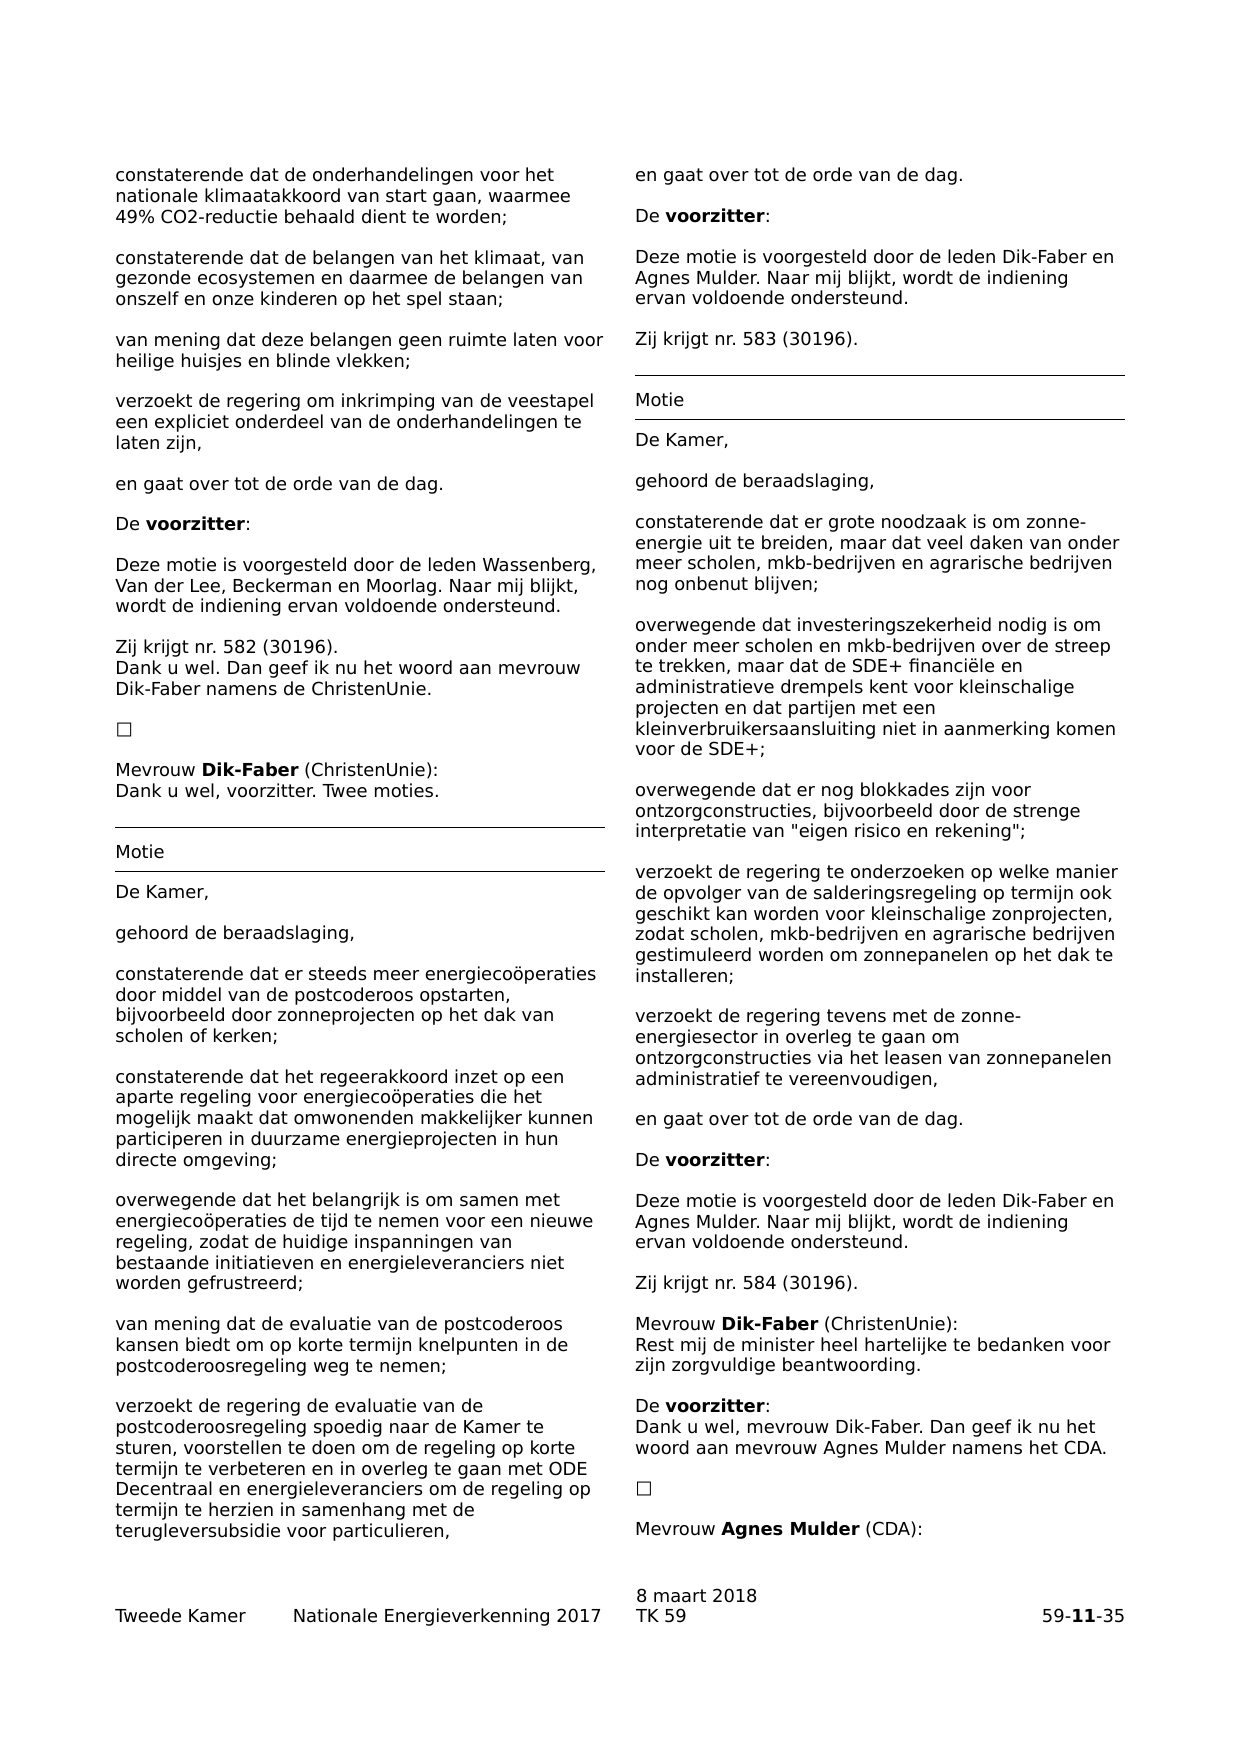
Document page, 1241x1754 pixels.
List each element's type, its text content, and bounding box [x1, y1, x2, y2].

text verzoekt de regering om inkrimping van de veestapel een expliciet onderdeel van de onderhandelingen te laten zijn, [115, 391, 605, 453]
text De Kamer, [115, 882, 605, 903]
text Zij krijgt nr. 582 (30196). [115, 637, 605, 658]
text Motie [635, 389, 1125, 410]
text De voorzitter: [635, 1396, 1125, 1417]
text Mevrouw Dik-Faber (ChristenUnie): [635, 1314, 1125, 1334]
text Mevrouw Agnes Mulder (CDA): [635, 1519, 1125, 1540]
text De voorzitter: [635, 206, 1125, 227]
text constaterende dat er grote noodzaak is om zonne-energie uit te breiden, maar dat veel daken van onder meer scholen, mkb-bedrijven en agrarische bedrijven nog onbenut blijven; [635, 512, 1125, 595]
text overwegende dat het belangrijk is om samen met energiecoöperaties de tijd te nemen voor een nieuwe regeling, zodat de huidige inspanningen van bestaande initiatieven en energieleveranciers niet worden gefrustreerd; [115, 1190, 605, 1294]
text constaterende dat het regeerakkoord inzet op een aparte regeling voor energiecoöperaties die het mogelijk maakt dat omwonenden makkelijker kunnen participeren in duurzame energieprojecten in hun directe omgeving; [115, 1067, 605, 1170]
text gehoord de beraadslaging, [635, 471, 1125, 492]
text Deze motie is voorgesteld door de leden Dik-Faber en Agnes Mulder. Naar mij blijkt, wordt de indiening ervan voldoende ondersteund. [635, 247, 1125, 309]
text constaterende dat de belangen van het klimaat, van gezonde ecosystemen en daarmee de belangen van onszelf en onze kinderen op het spel staan; [115, 247, 605, 310]
text overwegende dat er nog blokkades zijn voor ontzorgconstructies, bijvoorbeeld door de strenge interpretatie van "eigen risico en rekening"; [635, 780, 1125, 842]
text Mevrouw Dik-Faber (ChristenUnie): [115, 760, 605, 781]
text De voorzitter: [635, 1150, 1125, 1171]
text en gaat over tot de orde van de dag. [115, 473, 605, 494]
text Motie [115, 842, 605, 862]
text van mening dat de evaluatie van de postcoderoos kansen biedt om op korte termijn knelpunten in de postcoderoosregeling weg te nemen; [115, 1314, 605, 1376]
text overwegende dat investeringszekerheid nodig is om onder meer scholen en mkb-bedrijven over de streep te trekken, maar dat de SDE+ financiële en administratieve drempels kent voor kleinschalige projecten en dat partijen met een kleinverbruikersaansluiting niet in aanmerking komen voor de SDE+; [635, 615, 1125, 760]
text van mening dat deze belangen geen ruimte laten voor heilige huisjes en blinde vlekken; [115, 330, 605, 371]
text Dank u wel, mevrouw Dik-Faber. Dan geef ik nu het woord aan mevrouw Agnes Mulder namens het CDA. [635, 1417, 1125, 1458]
text Deze motie is voorgesteld door de leden Dik-Faber en Agnes Mulder. Naar mij blijkt, wordt de indiening ervan voldoende ondersteund. [635, 1191, 1125, 1253]
text Dank u wel, voorzitter. Twee moties. [115, 781, 605, 802]
text gehoord de beraadslaging, [115, 923, 605, 944]
text constaterende dat er steeds meer energiecoöperaties door middel van de postcoderoos opstarten, bijvoorbeeld door zonneprojecten op het dak van scholen of kerken; [115, 964, 605, 1047]
text verzoekt de regering de evaluatie van de postcoderoosregeling spoedig naar de Kamer te sturen, voorstellen te doen om de regeling op korte termijn te verbeteren en in overleg te gaan met ODE Decentraal en energieleveranciers om de regeling op termijn te herzien in samenhang met de terugleversubsidie voor particulieren, [115, 1396, 605, 1541]
text Zij krijgt nr. 584 (30196). [635, 1273, 1125, 1294]
text ⬜ [115, 719, 605, 740]
text De voorzitter: [115, 514, 605, 535]
text verzoekt de regering tevens met de zonne-energiesector in overleg te gaan om ontzorgconstructies via het leasen van zonnepanelen administratief te vereenvoudigen, [635, 1006, 1125, 1089]
text Rest mij de minister heel hartelijke te bedanken voor zijn zorgvuldige beantwoording. [635, 1334, 1125, 1376]
text en gaat over tot de orde van de dag. [635, 165, 1125, 186]
text Zij krijgt nr. 583 (30196). [635, 329, 1125, 350]
text Deze motie is voorgesteld door de leden Wassenberg, Van der Lee, Beckerman en Moorlag. Naar mij blijkt, wordt de indiening ervan voldoende ondersteund. [115, 555, 605, 617]
text ⬜ [635, 1478, 1125, 1499]
text constaterende dat de onderhandelingen voor het nationale klimaatakkoord van start gaan, waarmee 49% CO2-reductie behaald dient te worden; [115, 165, 605, 227]
text Dank u wel. Dan geef ik nu het woord aan mevrouw Dik-Faber namens de ChristenUnie. [115, 658, 605, 699]
text De Kamer, [635, 430, 1125, 451]
text verzoekt de regering te onderzoeken op welke manier de opvolger van de salderingsregeling op termijn ook geschikt kan worden voor kleinschalige zonprojecten, zodat scholen, mkb-bedrijven en agrarische bedrijven gestimuleerd worden om zonnepanelen op het dak te installeren; [635, 862, 1125, 986]
text en gaat over tot de orde van de dag. [635, 1109, 1125, 1130]
